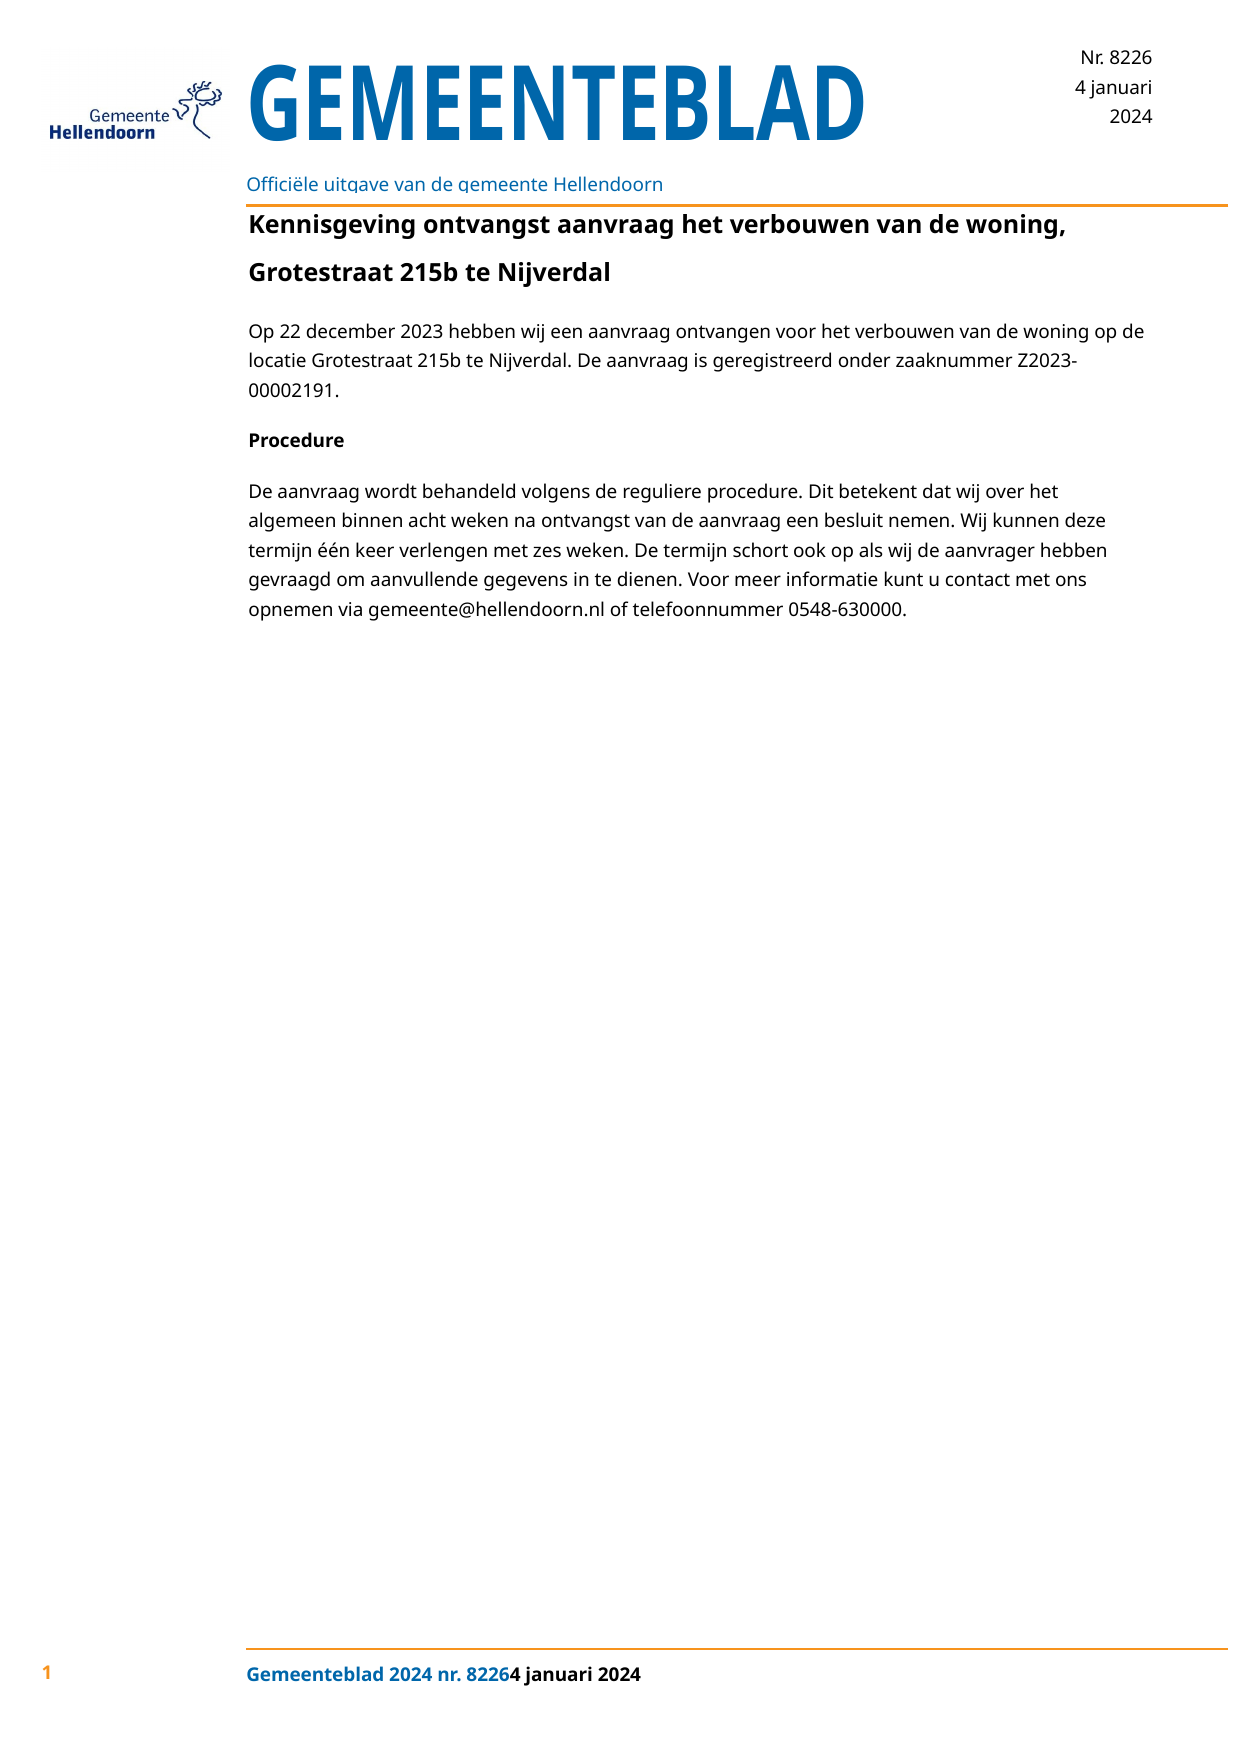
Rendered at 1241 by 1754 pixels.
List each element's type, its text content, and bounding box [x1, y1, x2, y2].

text Kennisgeving ontvangst aanvraag het verbouwen van de woning, Grotestraat 215b te Nijverdal [248, 207, 1152, 288]
text De aanvraag wordt behandeld volgens de reguliere procedure. Dit betekent dat wij over het algemeen binnen acht weken na ontvangst van de aanvraag een besluit nemen. Wij kunnen deze termijn één keer verlengen met zes weken. De termijn schort ook op als wij de aanvrager hebben gevraagd om aanvullende gegevens in te dienen. Voor meer informatie kunt u contact met ons opnemen via gemeente@hellendoorn.nl of telefoonnummer 0548-630000. [248, 478, 1152, 622]
picture [41, 47, 231, 172]
text Op 22 december 2023 hebben wij een aanvraag ontvangen voor het verbouwen van de woning op de locatie Grotestraat 215b te Nijverdal. De aanvraag is geregistreerd onder zaaknummer Z2023-00002191. [248, 318, 1152, 403]
text Procedure [248, 427, 1152, 453]
